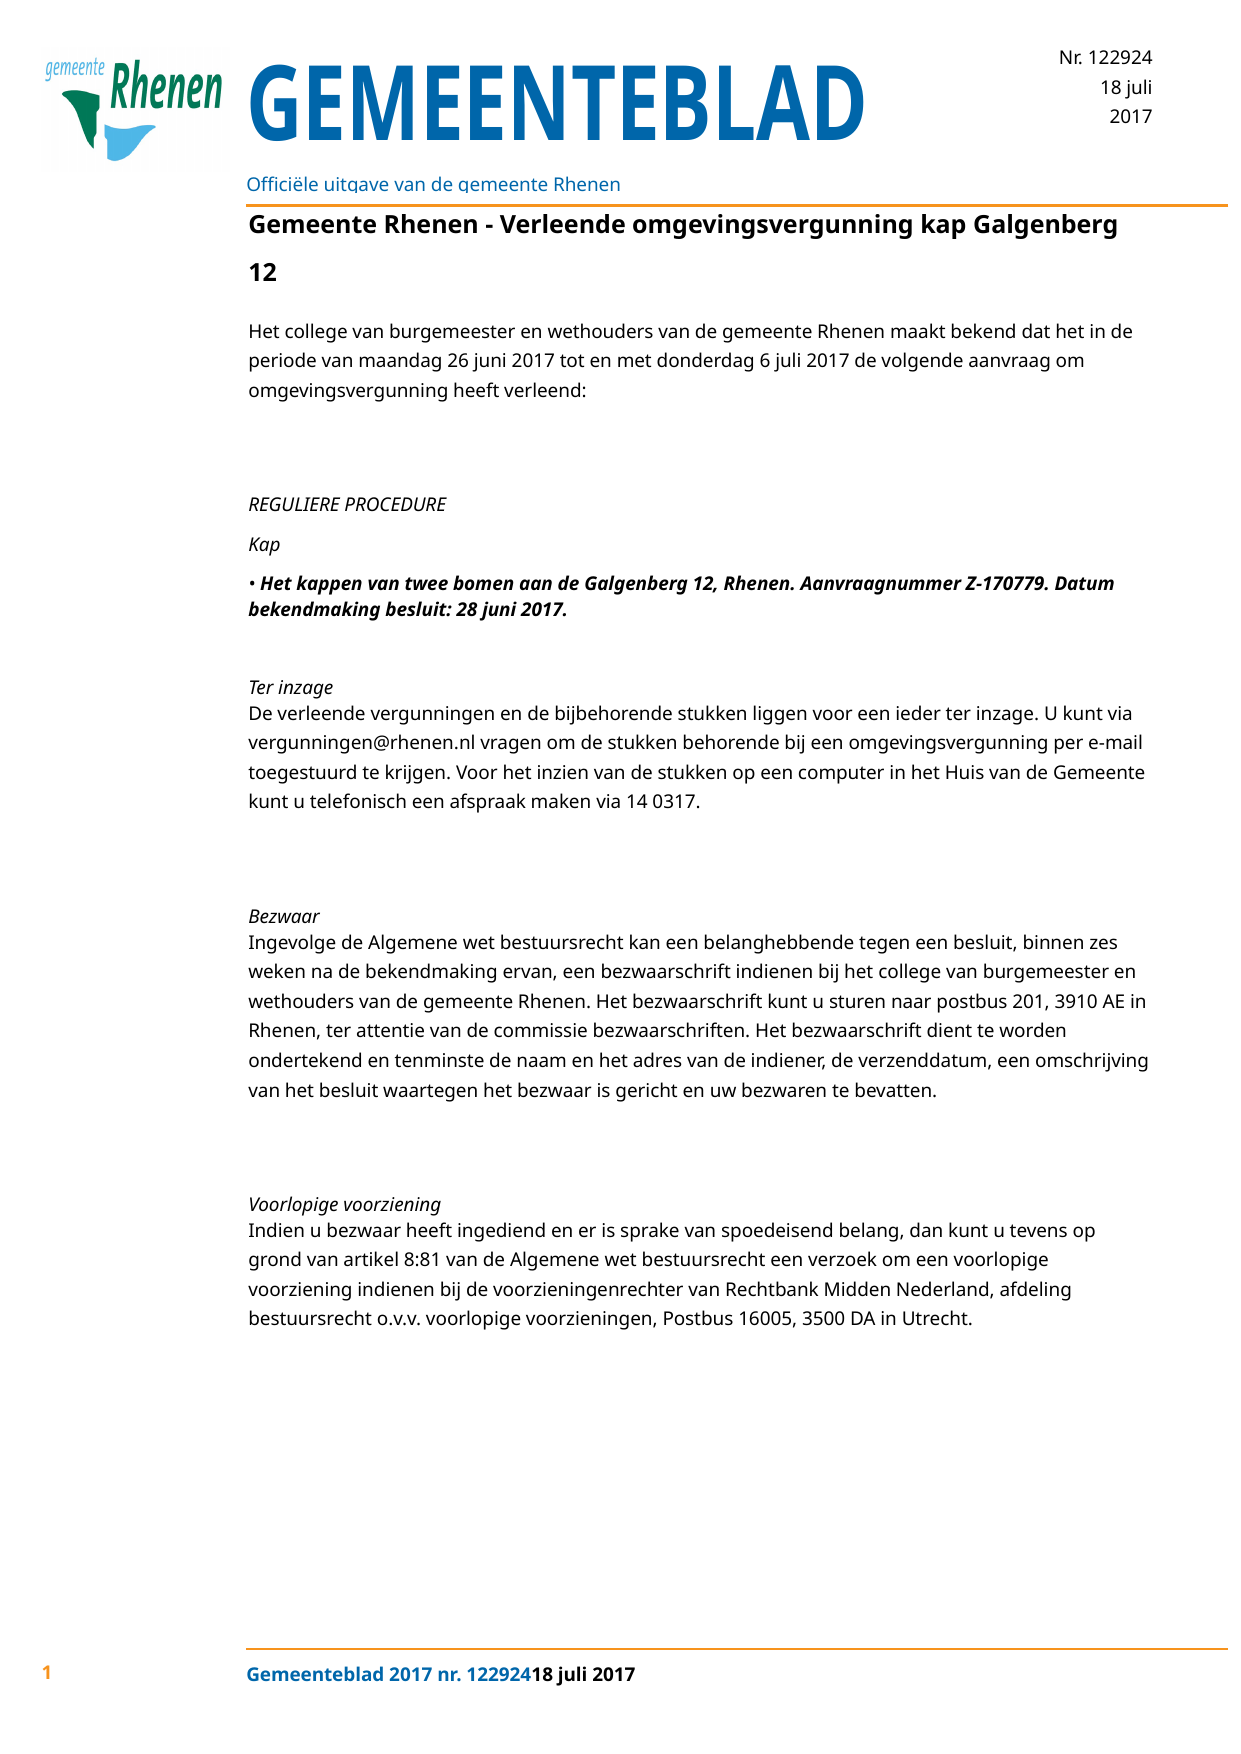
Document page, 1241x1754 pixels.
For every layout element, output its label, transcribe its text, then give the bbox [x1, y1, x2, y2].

text De verleende vergunningen en de bijbehorende stukken liggen voor een ieder ter inzage. U kunt via vergunningen@rhenen.nl vragen om de stukken behorende bij een omgevingsvergunning per e-mail toegestuurd te krijgen. Voor het inzien van de stukken op een computer in het Huis van de Gemeente kunt u telefonisch een afspraak maken via 14 0317. [248, 700, 1152, 814]
text Voorlopige voorziening [248, 1191, 1152, 1217]
text Gemeente Rhenen - Verleende omgevingsvergunning kap Galgenberg 12 [248, 207, 1152, 288]
text Het college van burgemeester en wethouders van de gemeente Rhenen maakt bekend dat het in de periode van maandag 26 juni 2017 tot en met donderdag 6 juli 2017 de volgende aanvraag om omgevingsvergunning heeft verleend: [248, 318, 1152, 403]
text • Het kappen van twee bomen aan de Galgenberg 12, Rhenen. Aanvraagnummer Z-170779. Datum bekendmaking besluit: 28 juni 2017. [248, 570, 1152, 621]
text REGULIERE PROCEDURE [248, 491, 1152, 517]
picture [41, 47, 231, 172]
text Ter inzage [248, 674, 1152, 700]
text Bezwaar [248, 903, 1152, 929]
text Indien u bezwaar heeft ingediend en er is sprake van spoedeisend belang, dan kunt u tevens op grond van artikel 8:81 van de Algemene wet bestuursrecht een verzoek om een voorlopige voorziening indienen bij de voorzieningenrechter van Rechtbank Midden Nederland, afdeling bestuursrecht o.v.v. voorlopige voorzieningen, Postbus 16005, 3500 DA in Utrecht. [248, 1217, 1152, 1331]
text Ingevolge de Algemene wet bestuursrecht kan een belanghebbende tegen een besluit, binnen zes weken na de bekendmaking ervan, een bezwaarschrift indienen bij het college van burgemeester en wethouders van de gemeente Rhenen. Het bezwaarschrift kunt u sturen naar postbus 201, 3910 AE in Rhenen, ter attentie van de commissie bezwaarschriften. Het bezwaarschrift dient te worden ondertekend en tenminste de naam en het adres van de indiener, de verzenddatum, een omschrijving van het besluit waartegen het bezwaar is gericht en uw bezwaren te bevatten. [248, 929, 1152, 1102]
text Kap [248, 531, 1152, 556]
